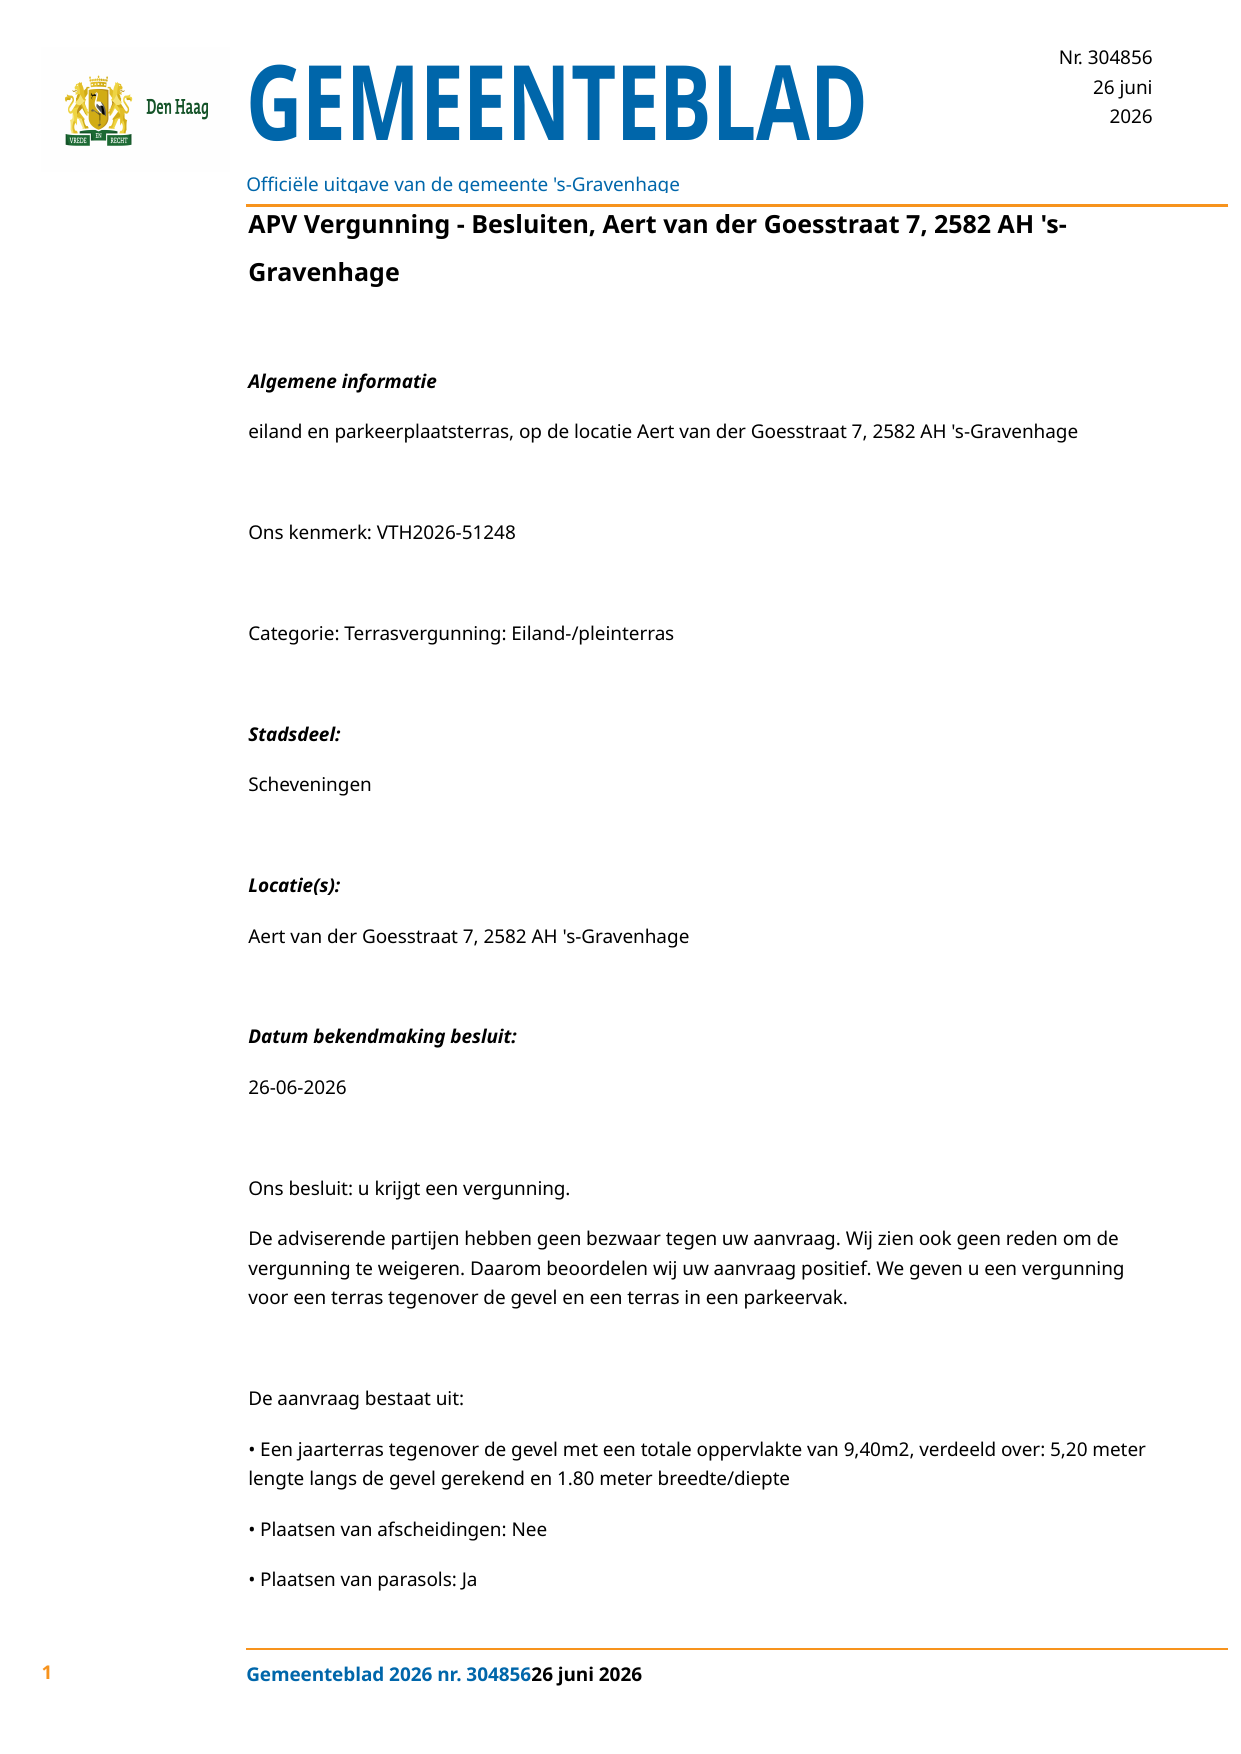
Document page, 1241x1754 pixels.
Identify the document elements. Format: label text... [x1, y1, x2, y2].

text 26-06-2026 [248, 1074, 1152, 1100]
text • Een jaarterras tegenover de gevel met een totale oppervlakte van 9,40m2, verdeeld over: 5,20 meter lengte langs de gevel gerekend en 1.80 meter breedte/diepte [248, 1436, 1152, 1491]
text De adviserende partijen hebben geen bezwaar tegen uw aanvraag. Wij zien ook geen reden om de vergunning te weigeren. Daarom beoordelen wij uw aanvraag positief. We geven u een vergunning voor een terras tegenover de gevel en een terras in een parkeervak. [248, 1225, 1152, 1310]
text Aert van der Goesstraat 7, 2582 AH 's-Gravenhage [248, 923, 1152, 949]
picture [41, 47, 231, 172]
text Datum bekendmaking besluit: [248, 1024, 1152, 1049]
text • Plaatsen van parasols: Ja [248, 1566, 1152, 1592]
text APV Vergunning - Besluiten, Aert van der Goesstraat 7, 2582 AH 's-Gravenhage [248, 207, 1152, 288]
text Categorie: Terrasvergunning: Eiland-/pleinterras [248, 620, 1152, 646]
text Scheveningen [248, 772, 1152, 797]
text • Plaatsen van afscheidingen: Nee [248, 1516, 1152, 1542]
text Stadsdeel: [248, 721, 1152, 747]
text Locatie(s): [248, 872, 1152, 898]
text De aanvraag bestaat uit: [248, 1385, 1152, 1411]
text eiland en parkeerplaatsterras, op de locatie Aert van der Goesstraat 7, 2582 AH 's-Gravenhage [248, 419, 1152, 444]
text Ons besluit: u krijgt een vergunning. [248, 1175, 1152, 1201]
text Algemene informatie [248, 368, 1152, 394]
text Ons kenmerk: VTH2026-51248 [248, 519, 1152, 545]
